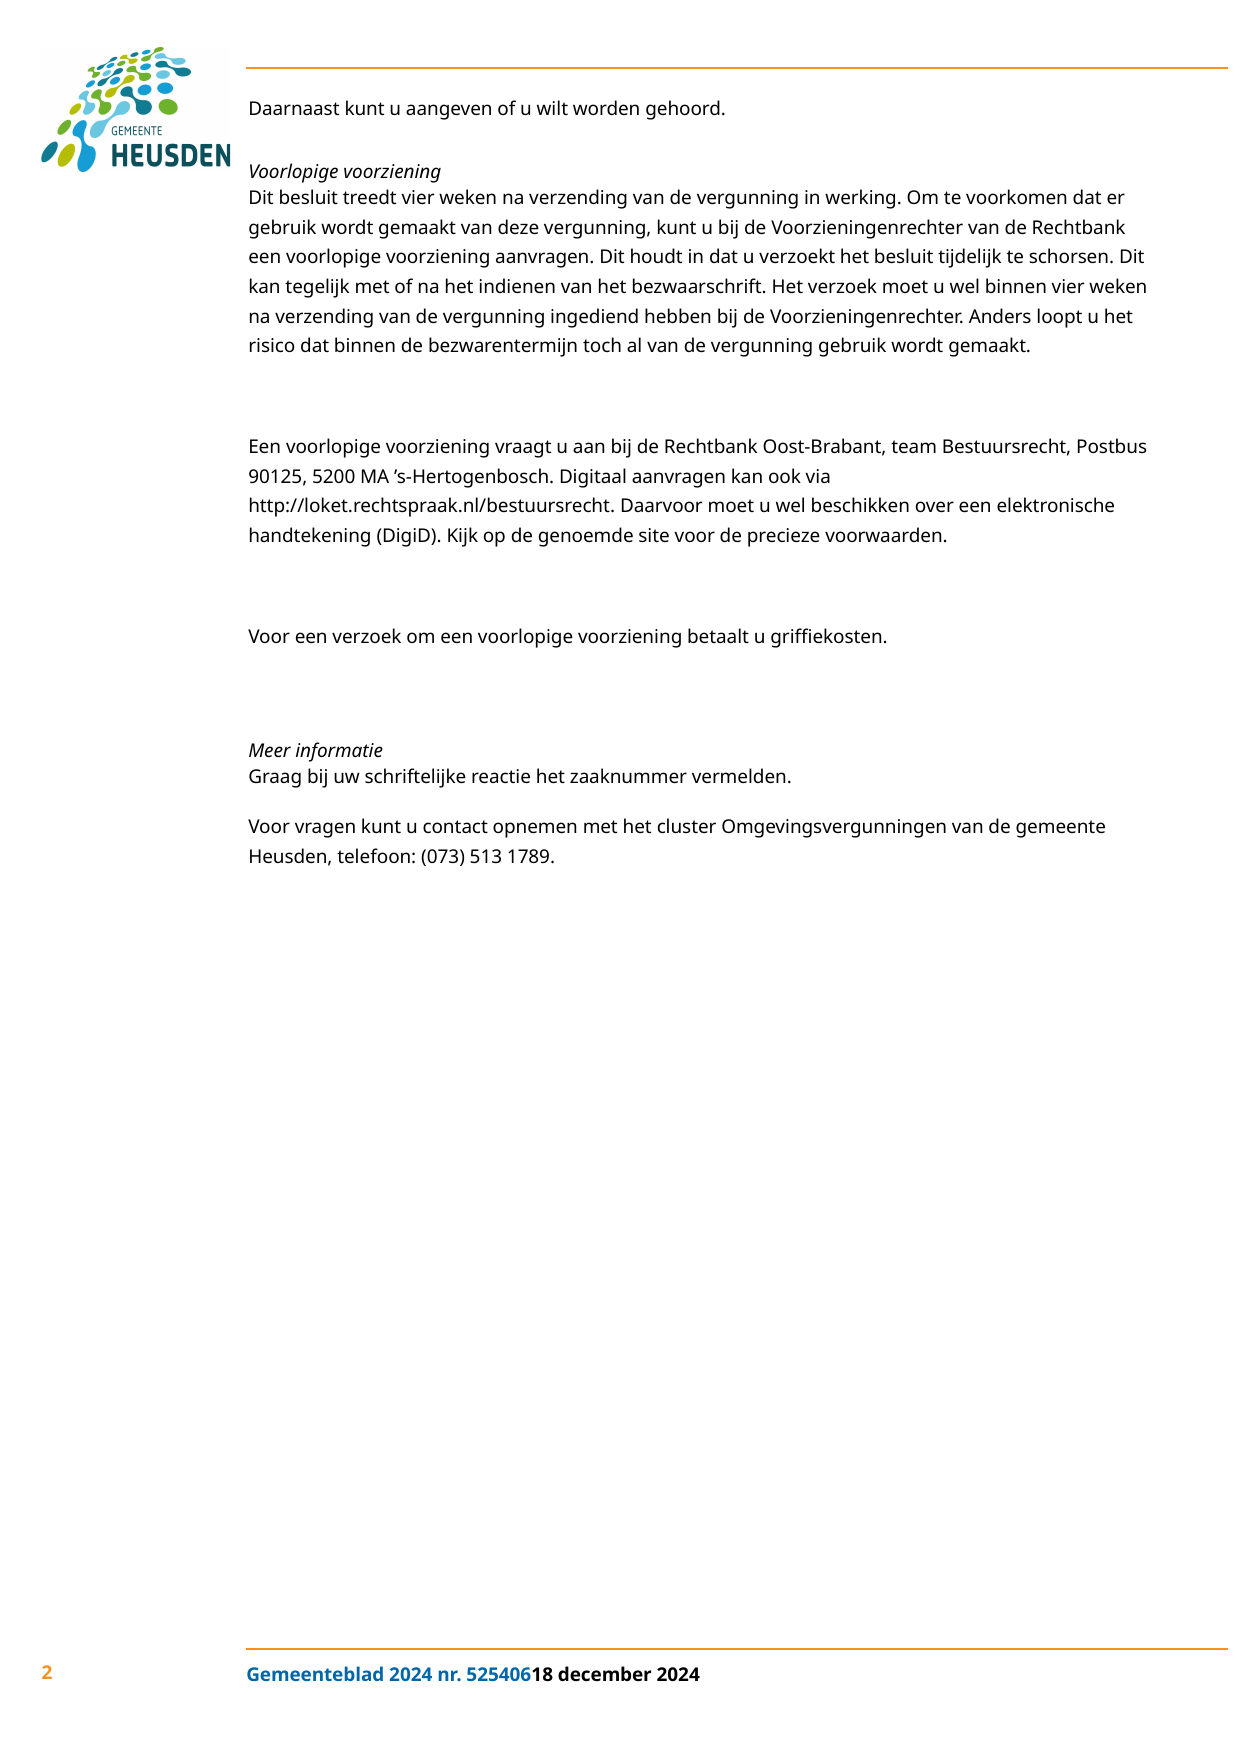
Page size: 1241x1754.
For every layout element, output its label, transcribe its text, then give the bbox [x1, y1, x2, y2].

text Meer informatie [248, 737, 1152, 763]
text Voor een verzoek om een voorlopige voorziening betaalt u griffiekosten. [248, 623, 1152, 648]
picture [41, 47, 231, 172]
text Voorlopige voorziening [248, 159, 1152, 184]
text Graag bij uw schriftelijke reactie het zaaknummer vermelden. [248, 763, 1152, 789]
text Dit besluit treedt vier weken na verzending van de vergunning in werking. Om te voorkomen dat er gebruik wordt gemaakt van deze vergunning, kunt u bij de Voorzieningenrechter van de Rechtbank een voorlopige voorziening aanvragen. Dit houdt in dat u verzoekt het besluit tijdelijk te schorsen. Dit kan tegelijk met of na het indienen van het bezwaarschrift. Het verzoek moet u wel binnen vier weken na verzending van de vergunning ingediend hebben bij de Voorzieningenrechter. Anders loopt u het risico dat binnen de bezwarentermijn toch al van de vergunning gebruik wordt gemaakt. [248, 184, 1152, 358]
text Een voorlopige voorziening vraagt u aan bij de Rechtbank Oost-Brabant, team Bestuursrecht, Postbus 90125, 5200 MA ’s-Hertogenbosch. Digitaal aanvragen kan ook via http://loket.rechtspraak.nl/bestuursrecht. Daarvoor moet u wel beschikken over een elektronische handtekening (DigiD). Kijk op de genoemde site voor de precieze voorwaarden. [248, 433, 1152, 548]
text Voor vragen kunt u contact opnemen met het cluster Omgevingsvergunningen van de gemeente Heusden, telefoon: (073) 513 1789. [248, 813, 1152, 869]
text Daarnaast kunt u aangeven of u wilt worden gehoord. [248, 95, 1152, 121]
